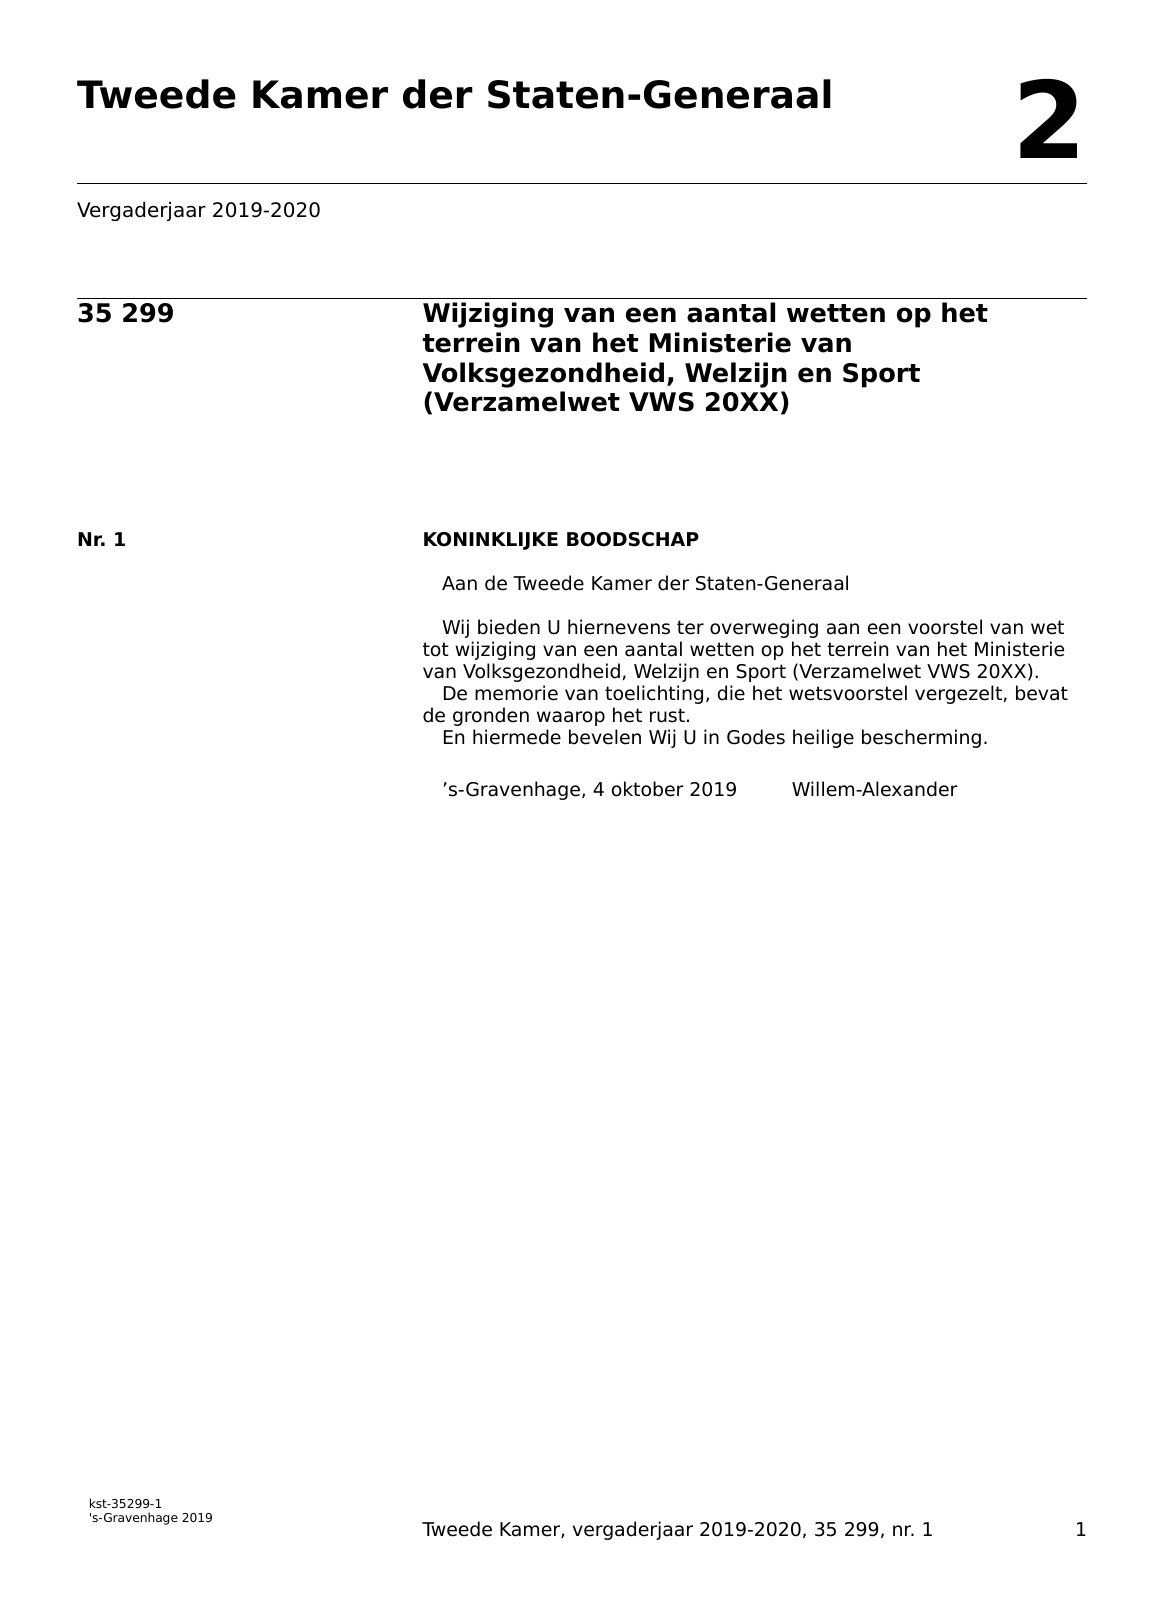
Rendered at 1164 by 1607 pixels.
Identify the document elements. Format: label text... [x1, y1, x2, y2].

table_cell Vergaderjaar 2019-2020 [77, 184, 1087, 298]
table_header 2 [886, 59, 1087, 183]
text ’s-Gravenhage, 4 oktober 2019 Willem-Alexander [422, 779, 1087, 801]
text Aan de Tweede Kamer der Staten-Generaal [422, 573, 1087, 595]
text Wij bieden U hiernevens ter overweging aan een voorstel van wet tot wijziging van een aantal wetten op het terrein van het Ministerie van Volksgezondheid, Welzijn en Sport (Verzamelwet VWS 20XX). [422, 617, 1087, 683]
text kst-35299-1 [88, 1497, 323, 1511]
text En hiermede bevelen Wij U in Godes heilige bescherming. [422, 727, 1087, 749]
text De memorie van toelichting, die het wetsvoorstel vergezelt, bevat de gronden waarop het rust. [422, 683, 1087, 727]
text 's-Gravenhage 2019 [88, 1511, 323, 1525]
subtitle 35 299 Wijziging van een aantal wetten op het terrein van het Ministerie van Volksgezondheid, Welzijn en Sport (Verzamelwet VWS 20XX) [77, 299, 1087, 418]
subtitle Nr. 1 KONINKLIJKE BOODSCHAP [77, 529, 1087, 551]
table_header Tweede Kamer der Staten-Generaal [77, 59, 886, 183]
